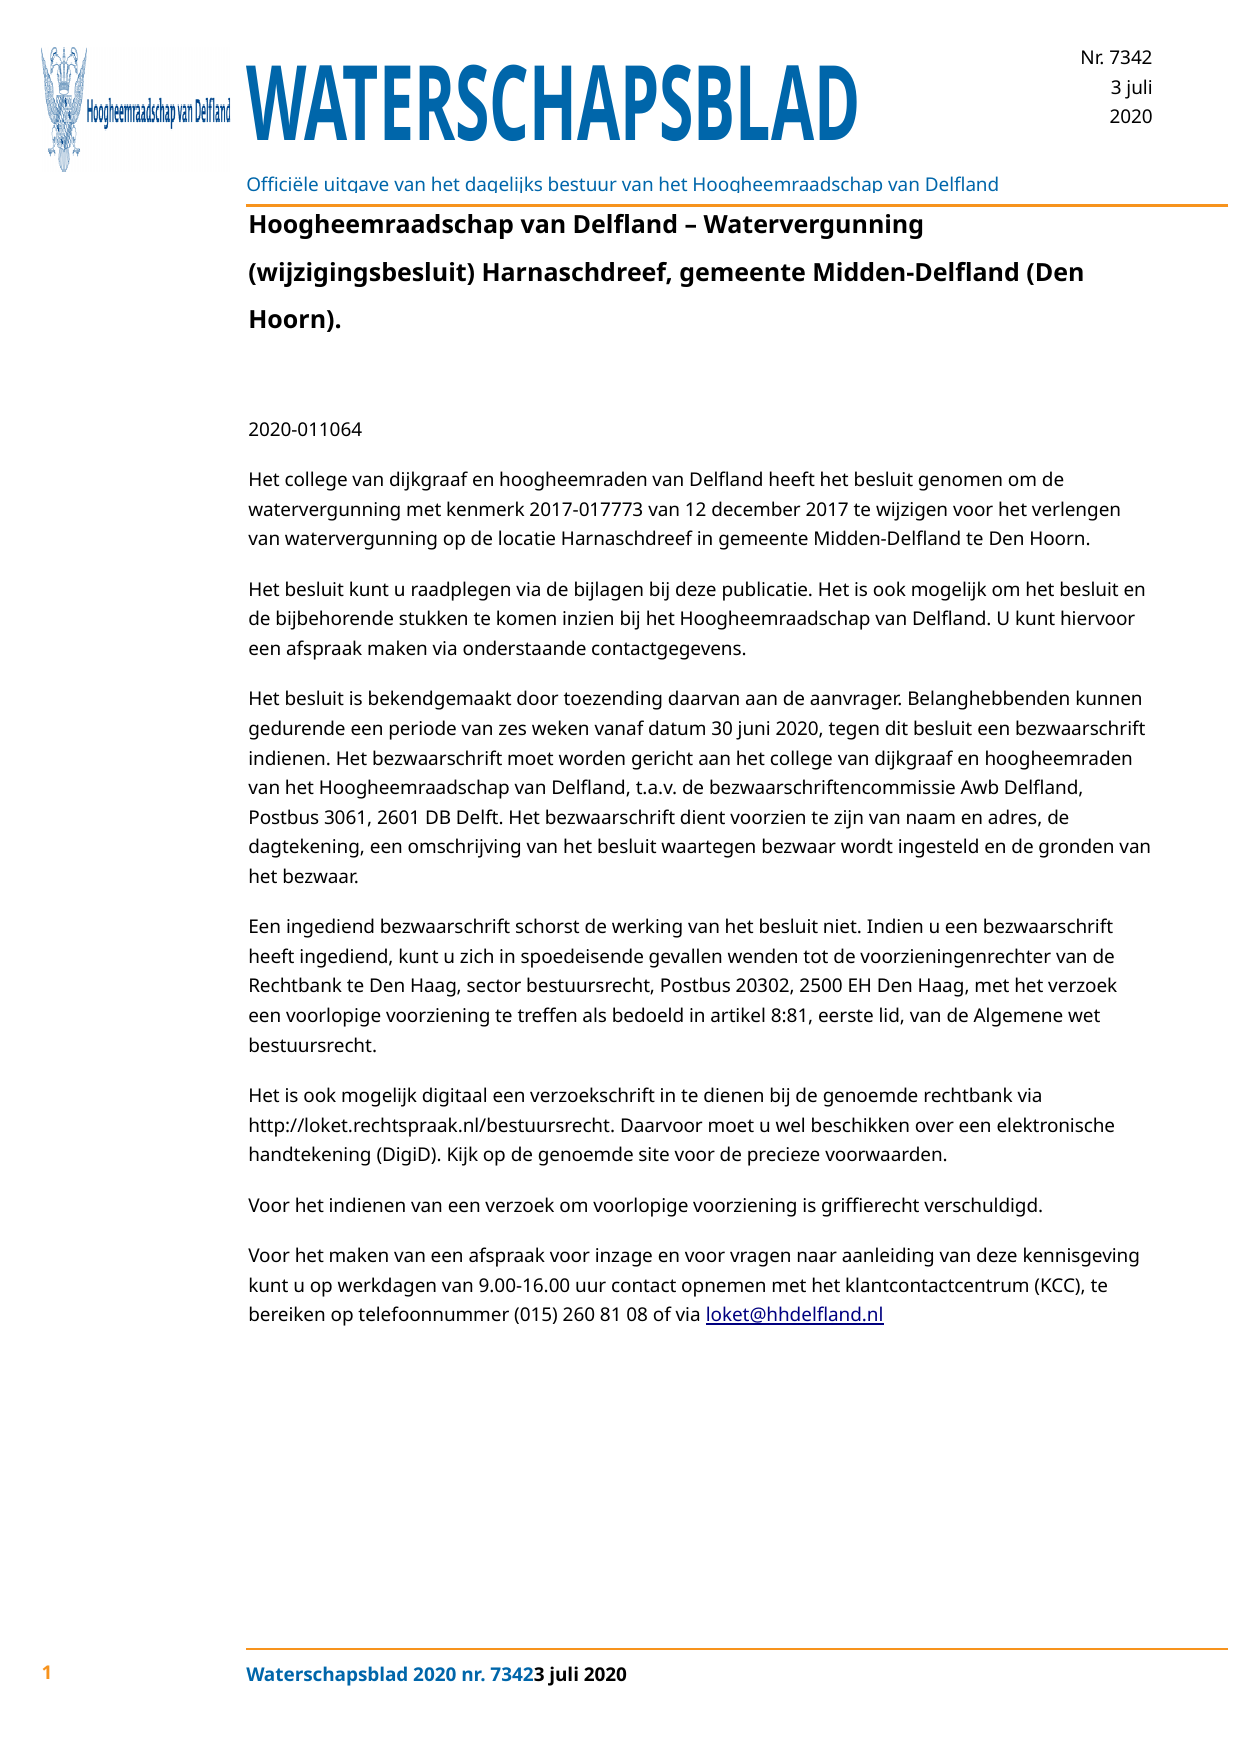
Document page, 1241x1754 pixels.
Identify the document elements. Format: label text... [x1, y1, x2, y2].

text Een ingediend bezwaarschrift schorst de werking van het besluit niet. Indien u een bezwaarschrift heeft ingediend, kunt u zich in spoedeisende gevallen wenden tot de voorzieningenrechter van de Rechtbank te Den Haag, sector bestuursrecht, Postbus 20302, 2500 EH Den Haag, met het verzoek een voorlopige voorziening te treffen als bedoeld in artikel 8:81, eerste lid, van de Algemene wet bestuursrecht. [248, 913, 1152, 1057]
text Het besluit is bekendgemaakt door toezending daarvan aan de aanvrager. Belanghebbenden kunnen gedurende een periode van zes weken vanaf datum 30 juni 2020, tegen dit besluit een bezwaarschrift indienen. Het bezwaarschrift moet worden gericht aan het college van dijkgraaf en hoogheemraden van het Hoogheemraadschap van Delfland, t.a.v. de bezwaarschriftencommissie Awb Delfland, Postbus 3061, 2601 DB Delft. Het bezwaarschrift dient voorzien te zijn van naam en adres, de dagtekening, een omschrijving van het besluit waartegen bezwaar wordt ingesteld en de gronden van het bezwaar. [248, 686, 1152, 889]
picture [41, 47, 231, 172]
text Voor het maken van een afspraak voor inzage en voor vragen naar aanleiding van deze kennisgeving kunt u op werkdagen van 9.00-16.00 uur contact opnemen met het klantcontactcentrum (KCC), te bereiken op telefoonnummer (015) 260 81 08 of via loket@hhdelfland.nl [248, 1242, 1152, 1327]
text Voor het indienen van een verzoek om voorlopige voorziening is griffierecht verschuldigd. [248, 1192, 1152, 1217]
text Het college van dijkgraaf en hoogheemraden van Delfland heeft het besluit genomen om de watervergunning met kenmerk 2017-017773 van 12 december 2017 te wijzigen voor het verlengen van watervergunning op de locatie Harnaschdreef in gemeente Midden-Delfland te Den Hoorn. [248, 466, 1152, 551]
text Hoogheemraadschap van Delfland – Watervergunning (wijzigingsbesluit) Harnaschdreef, gemeente Midden-Delfland (Den Hoorn). [248, 207, 1152, 336]
text 2020-011064 [248, 416, 1152, 442]
text Het besluit kunt u raadplegen via de bijlagen bij deze publicatie. Het is ook mogelijk om het besluit en de bijbehorende stukken te komen inzien bij het Hoogheemraadschap van Delfland. U kunt hiervoor een afspraak maken via onderstaande contactgegevens. [248, 576, 1152, 661]
text Het is ook mogelijk digitaal een verzoekschrift in te dienen bij de genoemde rechtbank via http://loket.rechtspraak.nl/bestuursrecht. Daarvoor moet u wel beschikken over een elektronische handtekening (DigiD). Kijk op de genoemde site voor de precieze voorwaarden. [248, 1082, 1152, 1167]
